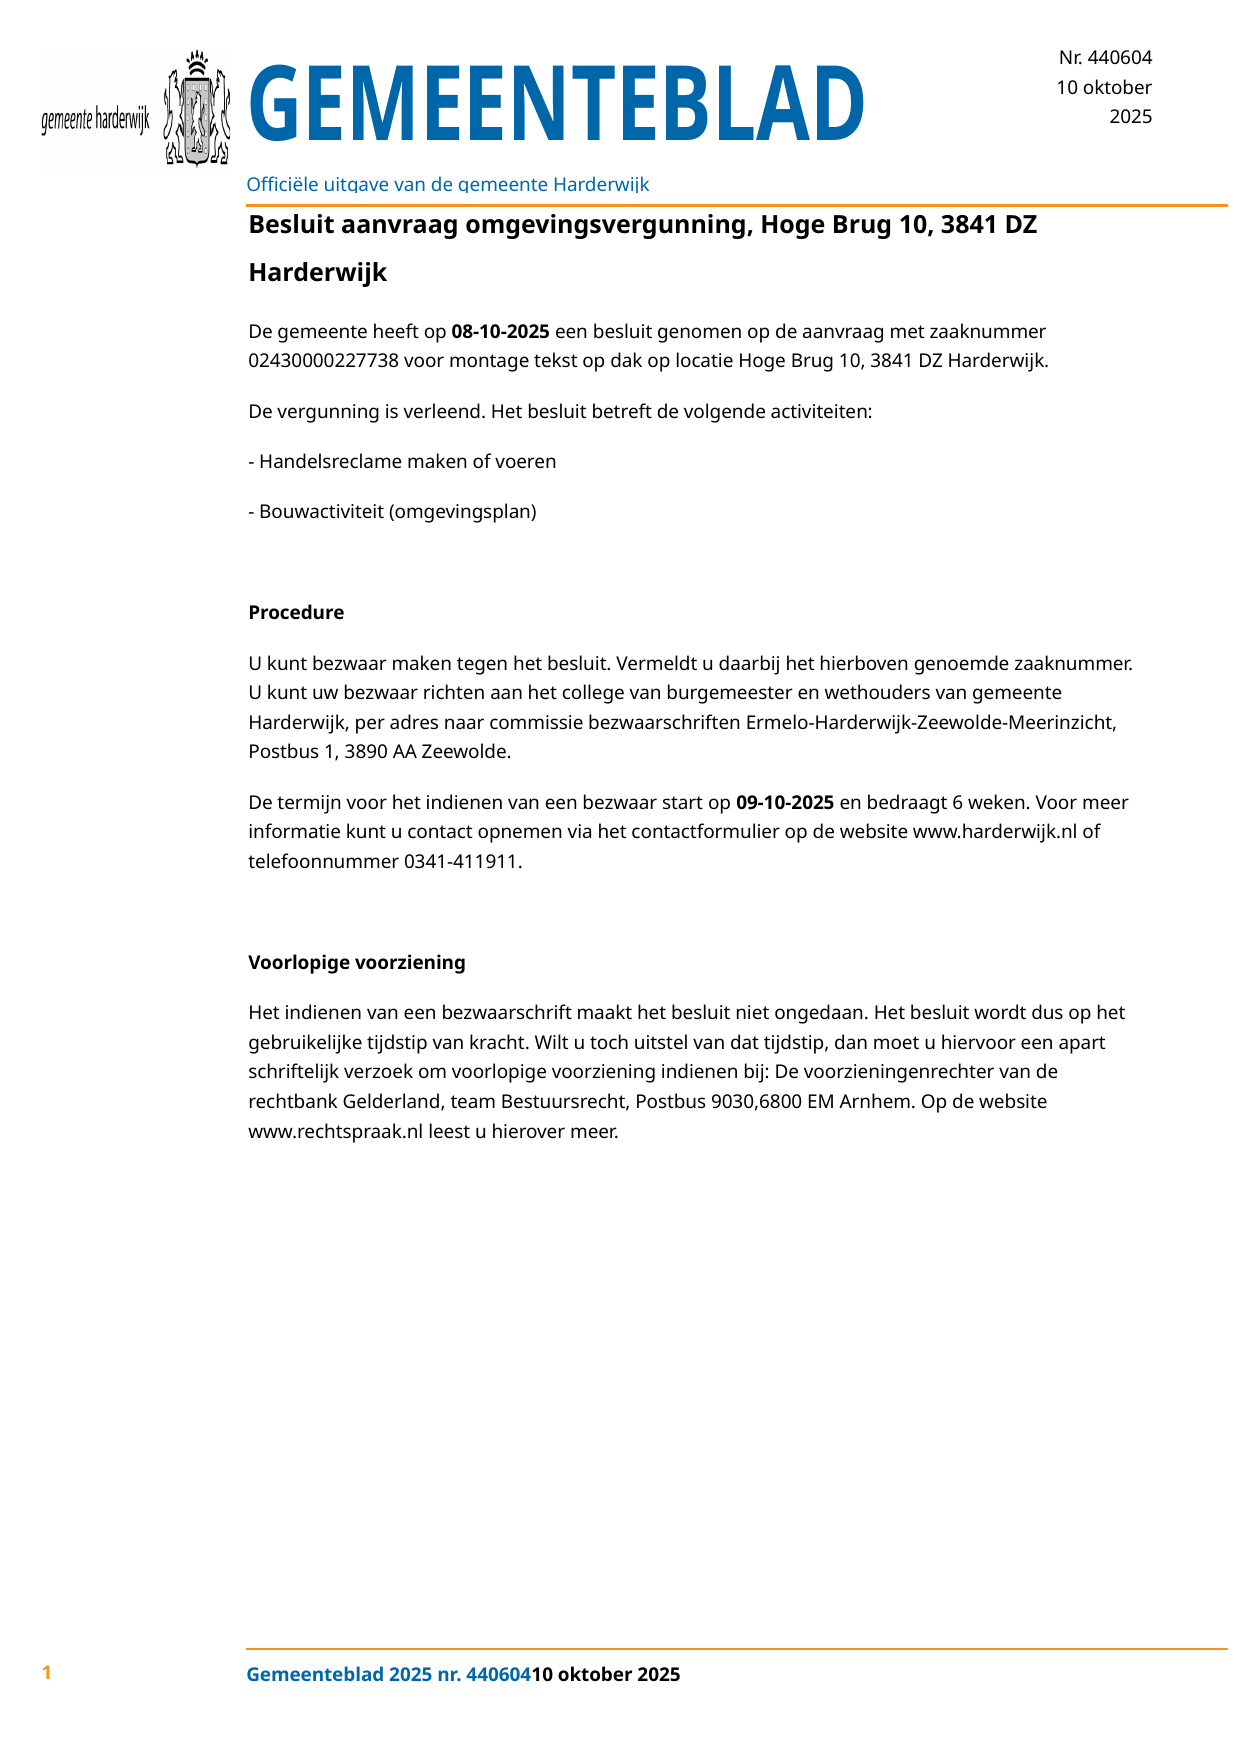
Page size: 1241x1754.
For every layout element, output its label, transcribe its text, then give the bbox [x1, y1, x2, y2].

text Procedure [248, 599, 1152, 625]
text Voorlopige voorziening [248, 949, 1152, 975]
picture [41, 47, 231, 172]
text - Handelsreclame maken of voeren [248, 448, 1152, 474]
text De vergunning is verleend. Het besluit betreft de volgende activiteiten: [248, 398, 1152, 424]
text Het indienen van een bezwaarschrift maakt het besluit niet ongedaan. Het besluit wordt dus op het gebruikelijke tijdstip van kracht. Wilt u toch uitstel van dat tijdstip, dan moet u hiervoor een apart schriftelijk verzoek om voorlopige voorziening indienen bij: De voorzieningenrechter van de rechtbank Gelderland, team Bestuursrecht, Postbus 9030,6800 EM Arnhem. Op de website www.rechtspraak.nl leest u hierover meer. [248, 999, 1152, 1144]
text - Bouwactiviteit (omgevingsplan) [248, 499, 1152, 524]
text De gemeente heeft op 08-10-2025 een besluit genomen op de aanvraag met zaaknummer 02430000227738 voor montage tekst op dak op locatie Hoge Brug 10, 3841 DZ Harderwijk. [248, 318, 1152, 373]
text Besluit aanvraag omgevingsvergunning, Hoge Brug 10, 3841 DZ Harderwijk [248, 207, 1152, 288]
text U kunt bezwaar maken tegen het besluit. Vermeldt u daarbij het hierboven genoemde zaaknummer. U kunt uw bezwaar richten aan het college van burgemeester en wethouders van gemeente Harderwijk, per adres naar commissie bezwaarschriften Ermelo-Harderwijk-Zeewolde-Meerinzicht, Postbus 1, 3890 AA Zeewolde. [248, 650, 1152, 764]
text De termijn voor het indienen van een bezwaar start op 09-10-2025 en bedraagt 6 weken. Voor meer informatie kunt u contact opnemen via het contactformulier op de website www.harderwijk.nl of telefoonnummer 0341-411911. [248, 789, 1152, 874]
